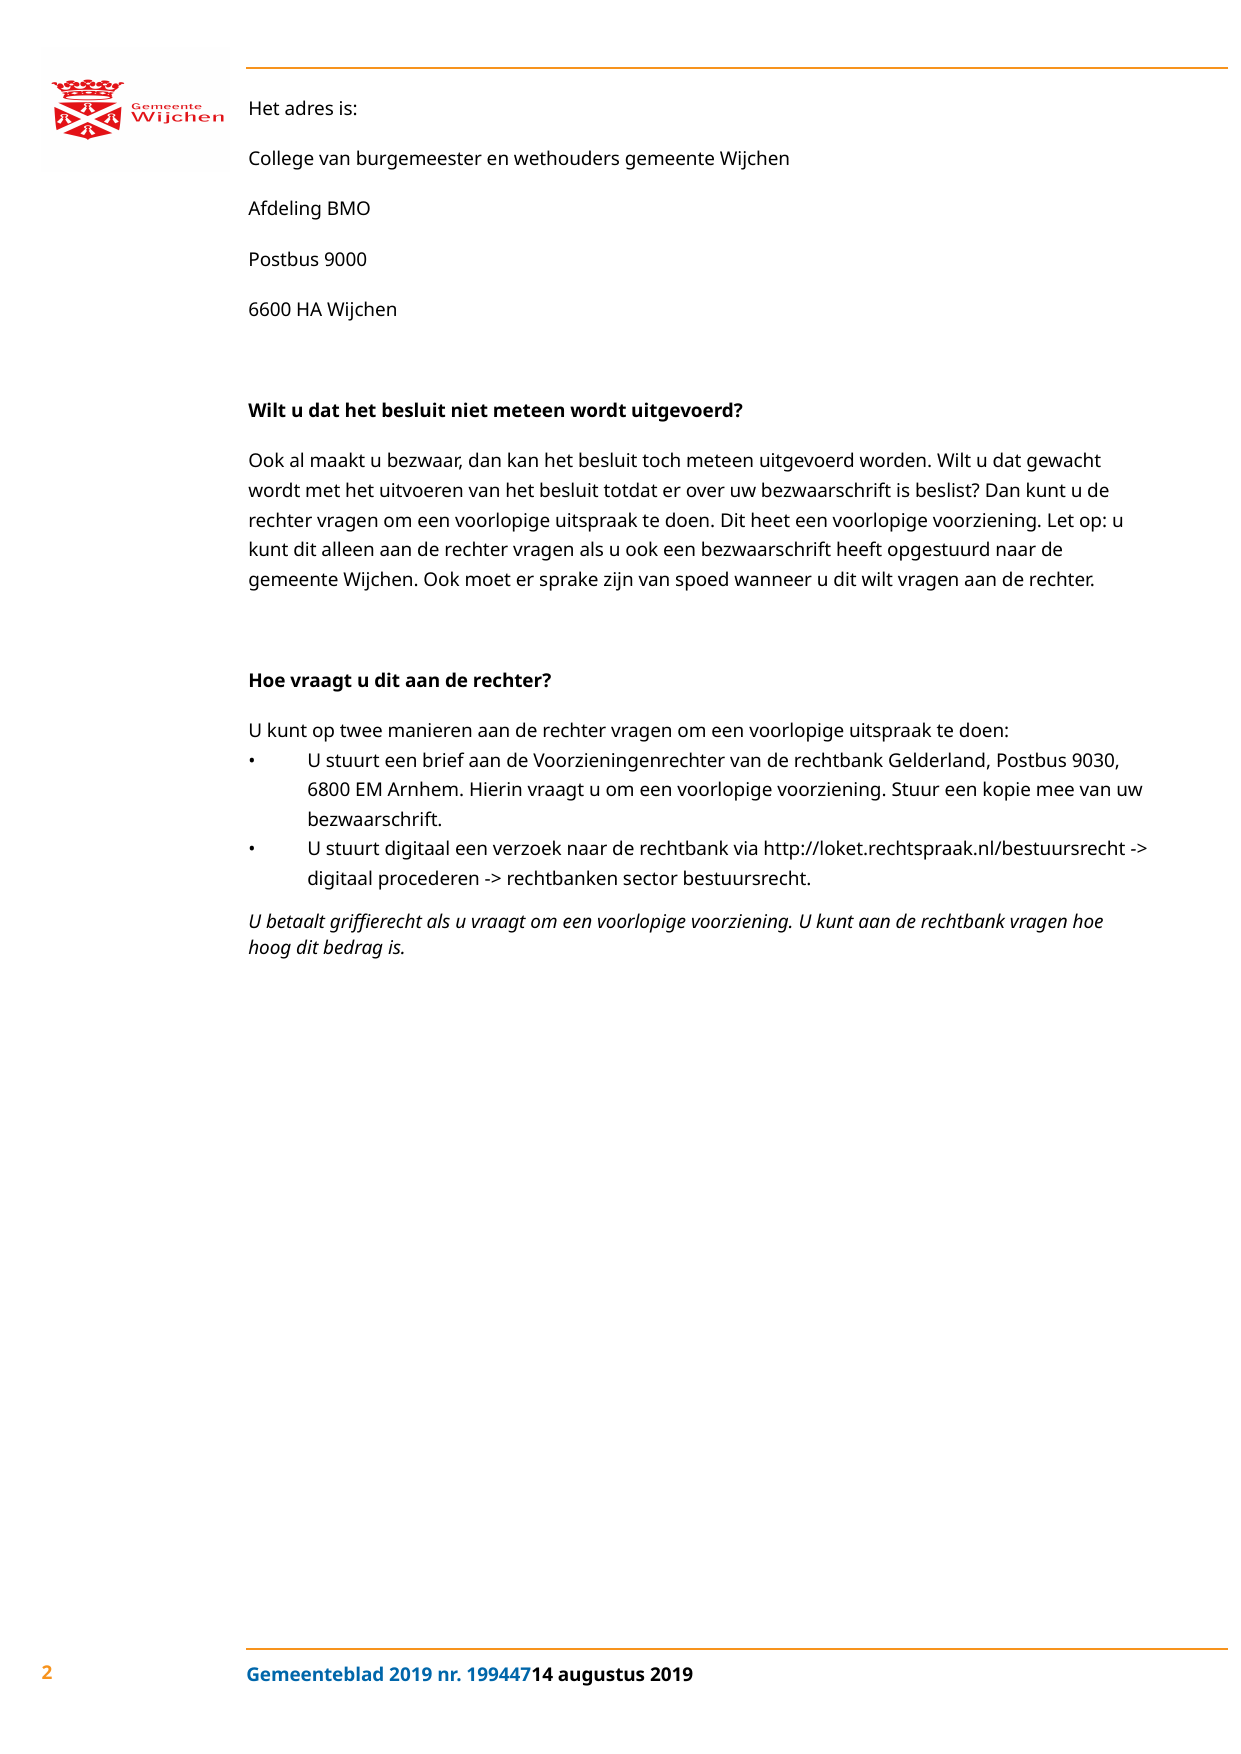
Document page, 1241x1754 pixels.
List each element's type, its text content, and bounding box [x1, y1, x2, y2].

list U stuurt digitaal een verzoek naar de rechtbank via http://loket.rechtspraak.nl/bestuursrecht -> digitaal procederen -> rechtbanken sector bestuursrecht. [248, 836, 1152, 891]
text Ook al maakt u bezwaar, dan kan het besluit toch meteen uitgevoerd worden. Wilt u dat gewacht wordt met het uitvoeren van het besluit totdat er over uw bezwaarschrift is beslist? Dan kunt u de rechter vragen om een voorlopige uitspraak te doen. Dit heet een voorlopige voorziening. Let op: u kunt dit alleen aan de rechter vragen als u ook een bezwaarschrift heeft opgestuurd naar de gemeente Wijchen. Ook moet er sprake zijn van spoed wanneer u dit wilt vragen aan de rechter. [248, 448, 1152, 592]
text U kunt op twee manieren aan de rechter vragen om een voorlopige uitspraak te doen: [248, 717, 1152, 743]
text Wilt u dat het besluit niet meteen wordt uitgevoerd? [248, 397, 1152, 423]
text Hoe vraagt u dit aan de rechter? [248, 667, 1152, 693]
text U betaalt griffierecht als u vraagt om een voorlopige voorziening. U kunt aan de rechtbank vragen hoe hoog dit bedrag is. [248, 908, 1152, 960]
text Het adres is: [248, 95, 1152, 121]
picture [41, 47, 231, 172]
text College van burgemeester en wethouders gemeente Wijchen [248, 145, 1152, 171]
text Postbus 9000 [248, 246, 1152, 272]
text 6600 HA Wijchen [248, 296, 1152, 322]
text Afdeling BMO [248, 196, 1152, 221]
list U stuurt een brief aan de Voorzieningenrechter van de rechtbank Gelderland, Postbus 9030, 6800 EM Arnhem. Hierin vraagt u om een voorlopige voorziening. Stuur een kopie mee van uw bezwaarschrift. [248, 747, 1152, 832]
